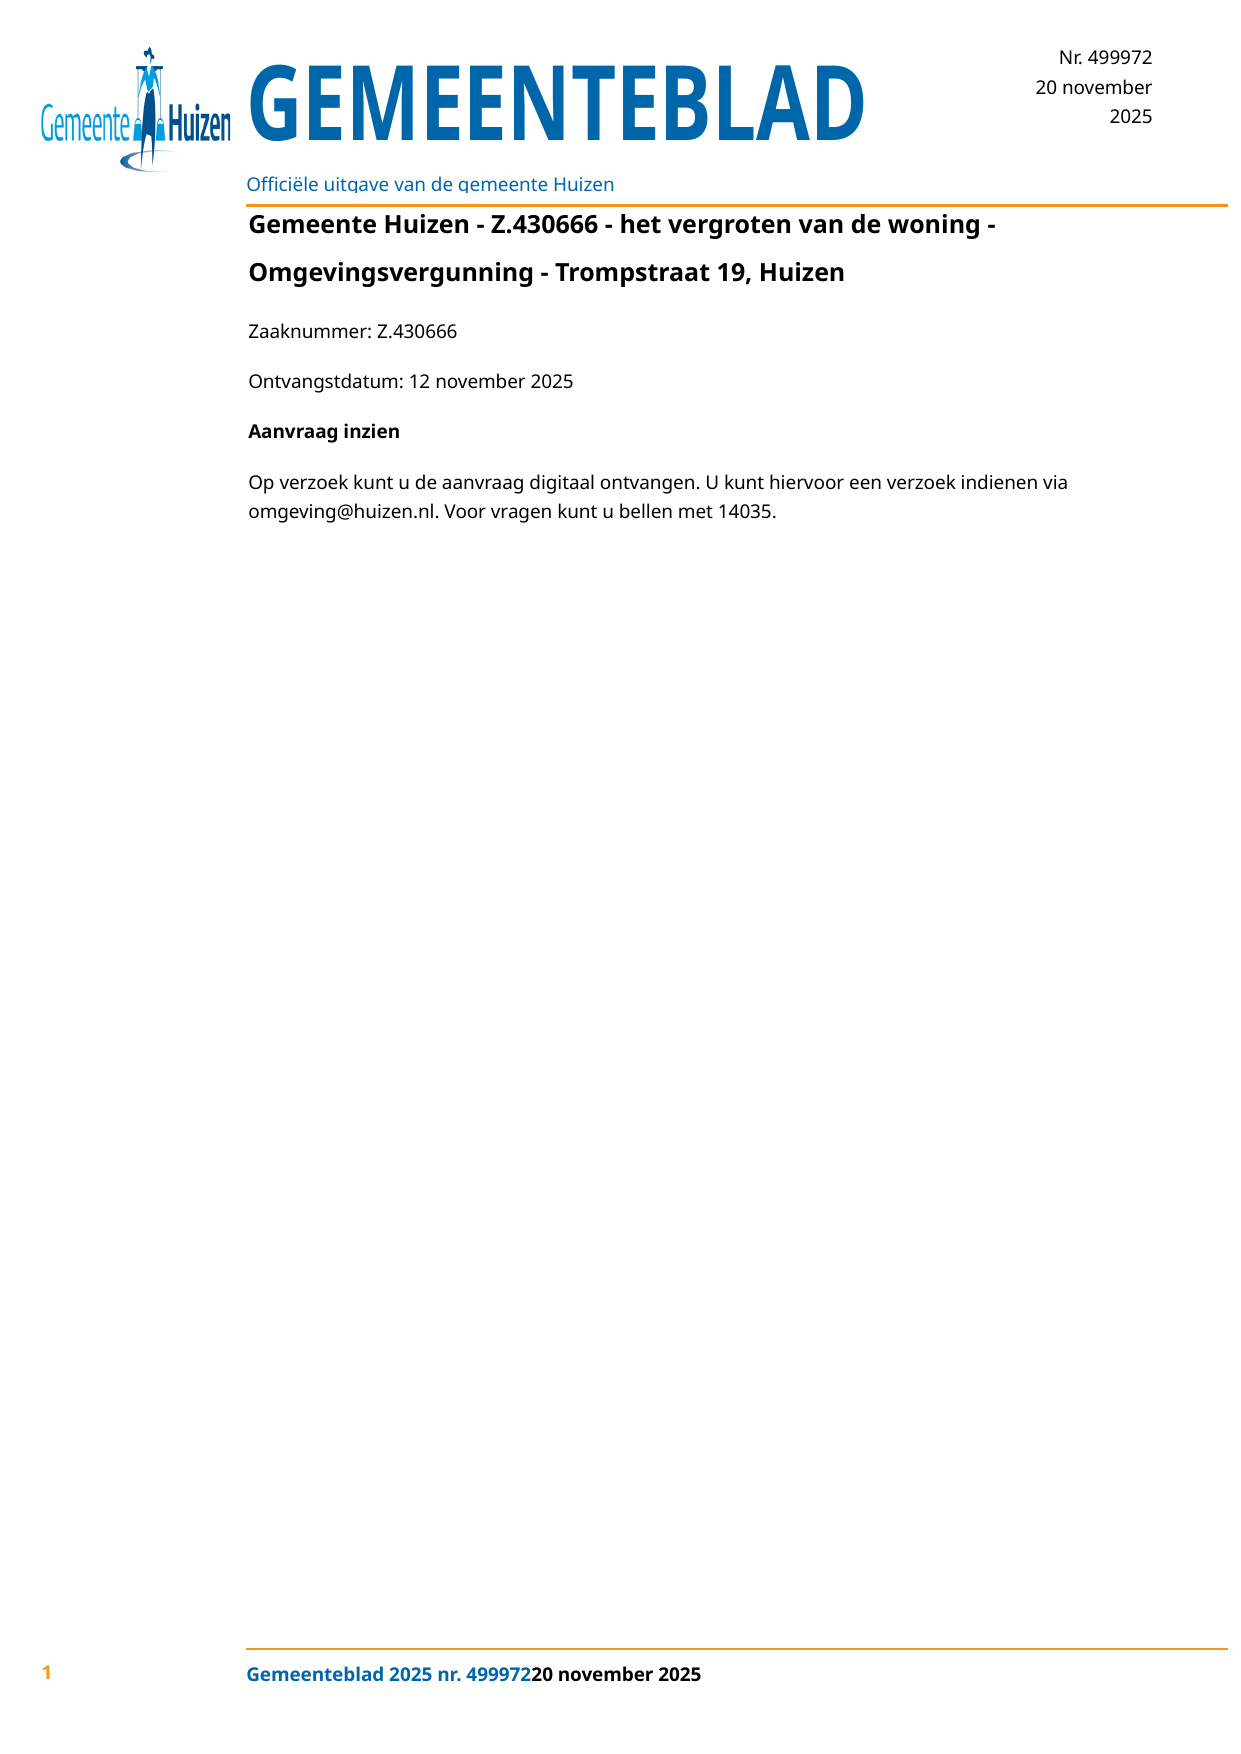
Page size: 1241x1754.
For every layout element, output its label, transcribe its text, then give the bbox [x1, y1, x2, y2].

text Aanvraag inzien [248, 419, 1152, 444]
text Op verzoek kunt u de aanvraag digitaal ontvangen. U kunt hiervoor een verzoek indienen via omgeving@huizen.nl. Voor vragen kunt u bellen met 14035. [248, 469, 1152, 524]
picture [41, 47, 231, 172]
text Ontvangstdatum: 12 november 2025 [248, 368, 1152, 394]
text Gemeente Huizen - Z.430666 - het vergroten van de woning - Omgevingsvergunning - Trompstraat 19, Huizen [248, 207, 1152, 288]
text Zaaknummer: Z.430666 [248, 318, 1152, 344]
